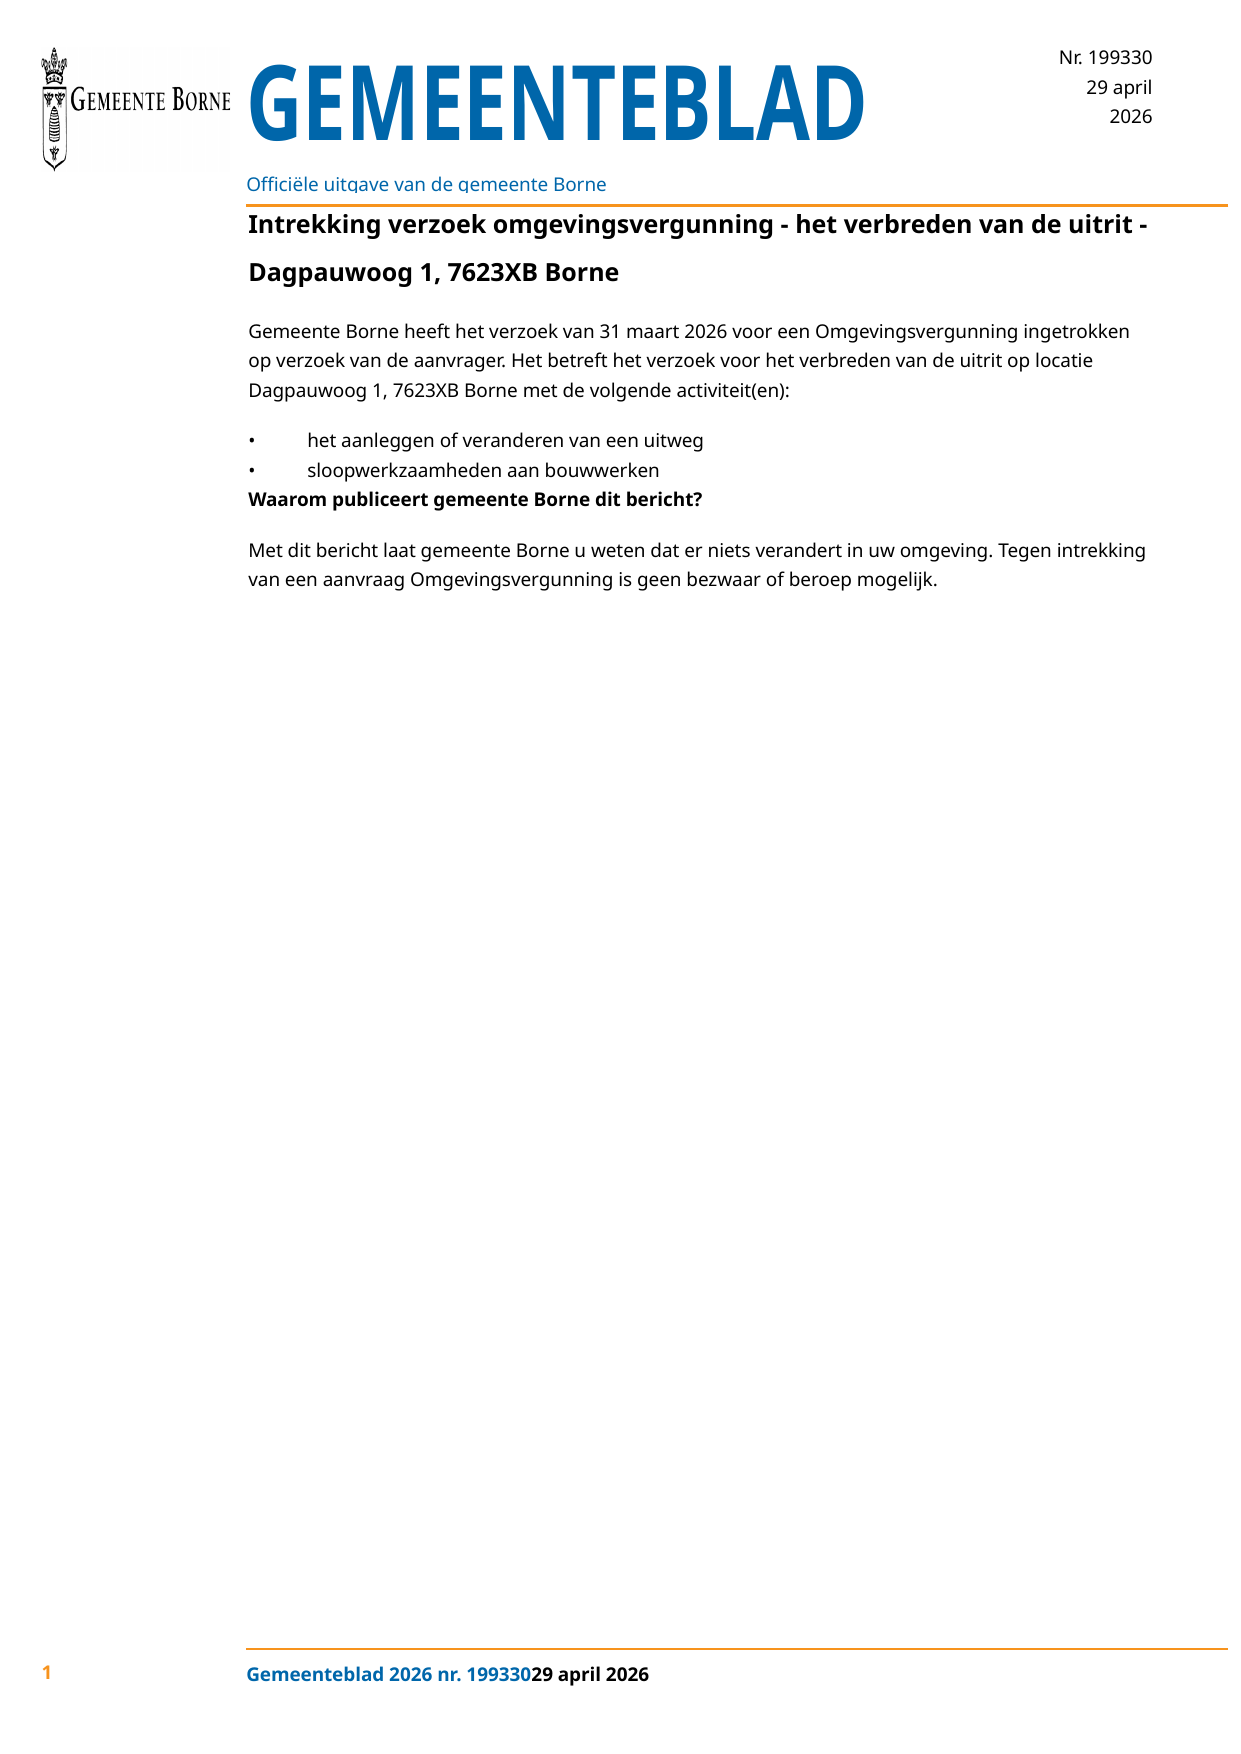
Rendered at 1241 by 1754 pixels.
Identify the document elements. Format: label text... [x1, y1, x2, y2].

picture [41, 47, 231, 172]
text Gemeente Borne heeft het verzoek van 31 maart 2026 voor een Omgevingsvergunning ingetrokken op verzoek van de aanvrager. Het betreft het verzoek voor het verbreden van de uitrit op locatie Dagpauwoog 1, 7623XB Borne met de volgende activiteit(en): [248, 318, 1152, 403]
list sloopwerkzaamheden aan bouwwerken [248, 457, 1152, 483]
text Intrekking verzoek omgevingsvergunning - het verbreden van de uitrit - Dagpauwoog 1, 7623XB Borne [248, 207, 1152, 288]
list het aanleggen of veranderen van een uitweg [248, 427, 1152, 453]
text Waarom publiceert gemeente Borne dit bericht? [248, 487, 1152, 512]
text Met dit bericht laat gemeente Borne u weten dat er niets verandert in uw omgeving. Tegen intrekking van een aanvraag Omgevingsvergunning is geen bezwaar of beroep mogelijk. [248, 537, 1152, 592]
